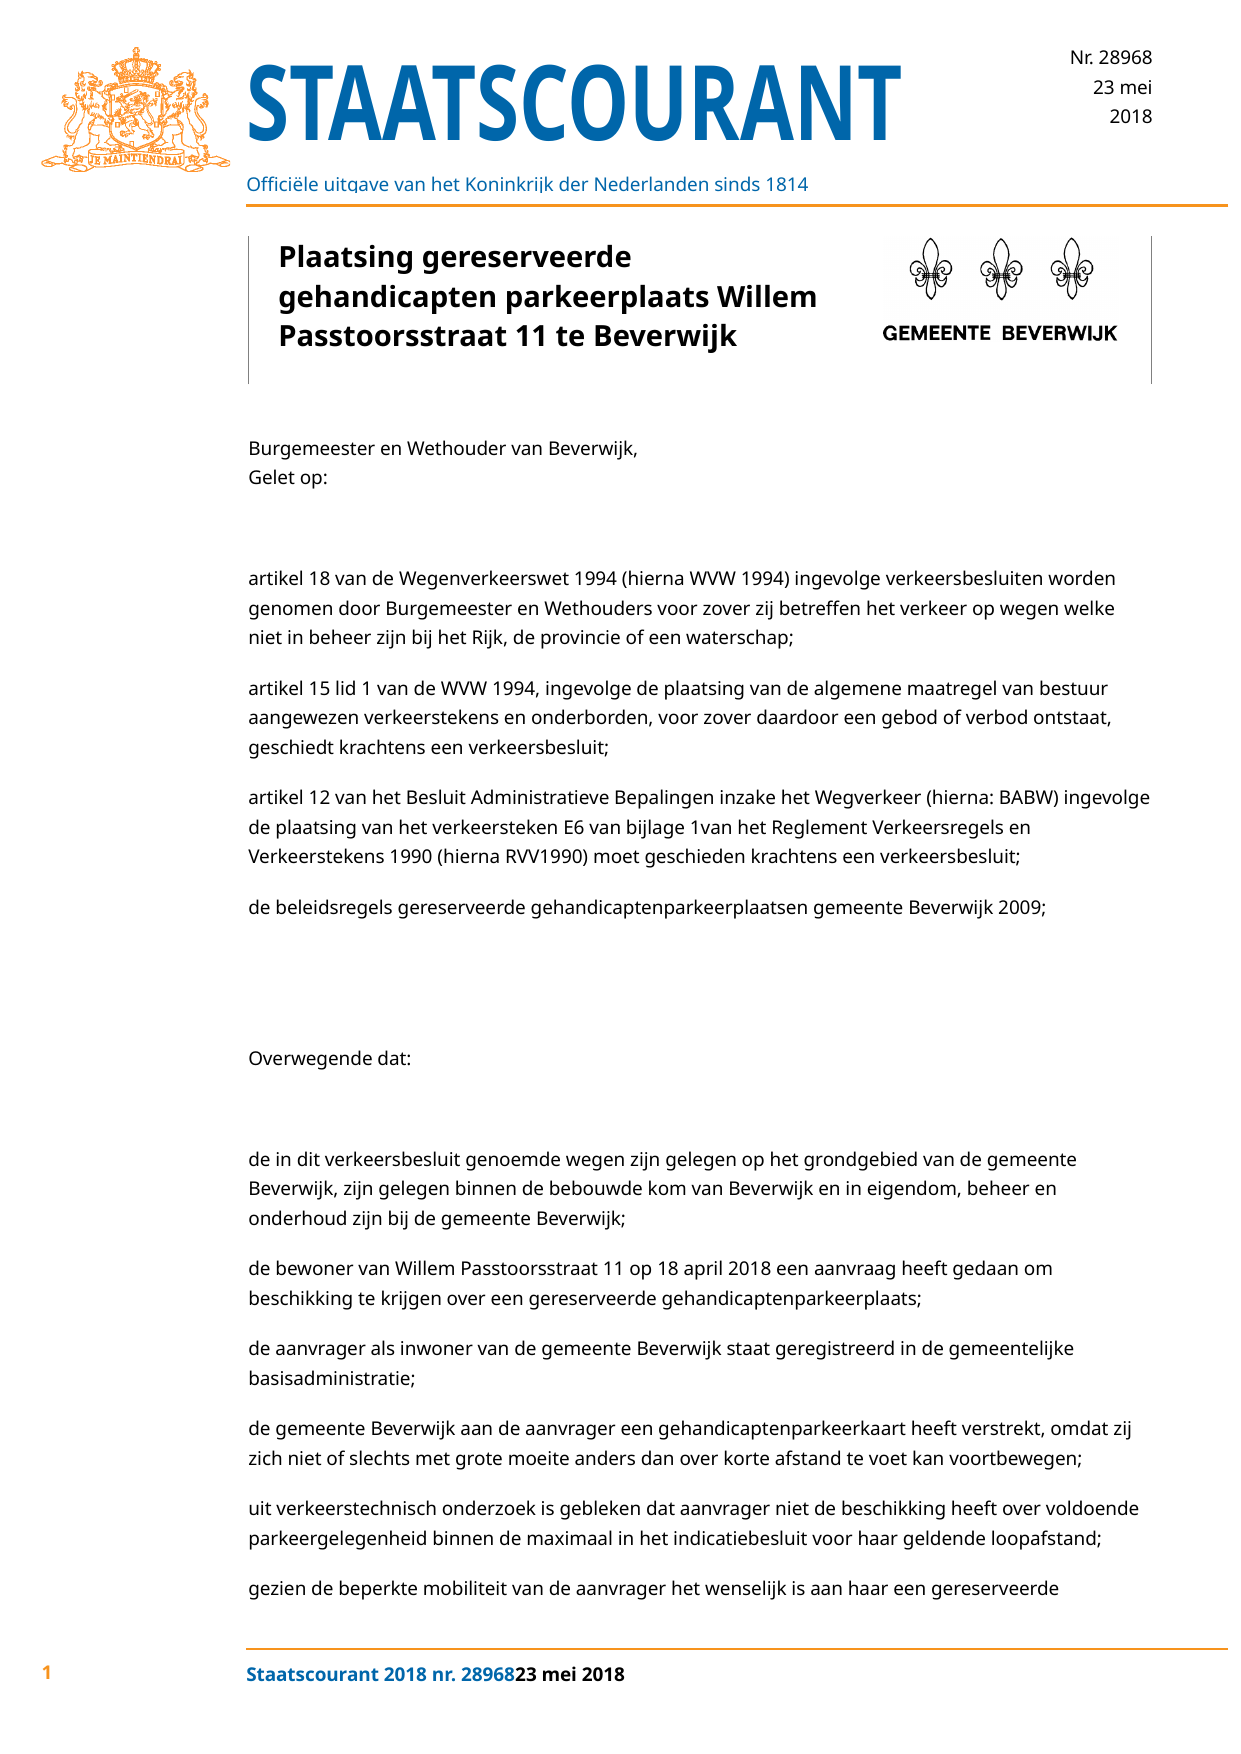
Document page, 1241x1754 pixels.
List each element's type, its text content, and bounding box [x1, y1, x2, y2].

text artikel 15 lid 1 van de WVW 1994, ingevolge de plaatsing van de algemene maatregel van bestuur aangewezen verkeerstekens en onderborden, voor zover daardoor een gebod of verbod ontstaat, geschiedt krachtens een verkeersbesluit; [248, 675, 1152, 759]
text artikel 12 van het Besluit Administratieve Bepalingen inzake het Wegverkeer (hierna: BABW) ingevolge de plaatsing van het verkeersteken E6 van bijlage 1van het Reglement Verkeersregels en Verkeerstekens 1990 (hierna RVV1990) moet geschieden krachtens een verkeersbesluit; [248, 784, 1152, 869]
picture [41, 47, 231, 172]
text uit verkeerstechnisch onderzoek is gebleken dat aanvrager niet de beschikking heeft over voldoende parkeergelegenheid binnen de maximaal in het indicatiebesluit voor haar geldende loopafstand; [248, 1496, 1152, 1551]
text de in dit verkeersbesluit genoemde wegen zijn gelegen op het grondgebied van de gemeente Beverwijk, zijn gelegen binnen de bebouwde kom van Beverwijk en in eigendom, beheer en onderhoud zijn bij de gemeente Beverwijk; [248, 1146, 1152, 1231]
table_header Plaatsing gereserveerde gehandicapten parkeerplaats Willem Passtoorsstraat 11 te Beverwijk [249, 236, 850, 384]
text de bewoner van Willem Passtoorsstraat 11 op 18 april 2018 een aanvraag heeft gedaan om beschikking te krijgen over een gereserveerde gehandicaptenparkeerplaats; [248, 1256, 1152, 1311]
picture [882, 236, 1119, 342]
text de gemeente Beverwijk aan de aanvrager een gehandicaptenparkeerkaart heeft verstrekt, omdat zij zich niet of slechts met grote moeite anders dan over korte afstand te voet kan voortbewegen; [248, 1416, 1152, 1471]
text Overwegende dat: [248, 1045, 1152, 1071]
text de aanvrager als inwoner van de gemeente Beverwijk staat geregistreerd in de gemeentelijke basisadministratie; [248, 1336, 1152, 1391]
text artikel 18 van de Wegenverkeerswet 1994 (hierna WVW 1994) ingevolge verkeersbesluiten worden genomen door Burgemeester en Wethouders voor zover zij betreffen het verkeer op wegen welke niet in beheer zijn bij het Rijk, de provincie of een waterschap; [248, 565, 1152, 650]
text Burgemeester en Wethouder van Beverwijk, [248, 435, 1152, 460]
table_header [850, 236, 1151, 384]
text gezien de beperkte mobiliteit van de aanvrager het wenselijk is aan haar een gereserveerde [248, 1576, 1152, 1601]
text Gelet op: [248, 464, 1152, 490]
text de beleidsregels gereserveerde gehandicaptenparkeerplaatsen gemeente Beverwijk 2009; [248, 894, 1152, 919]
